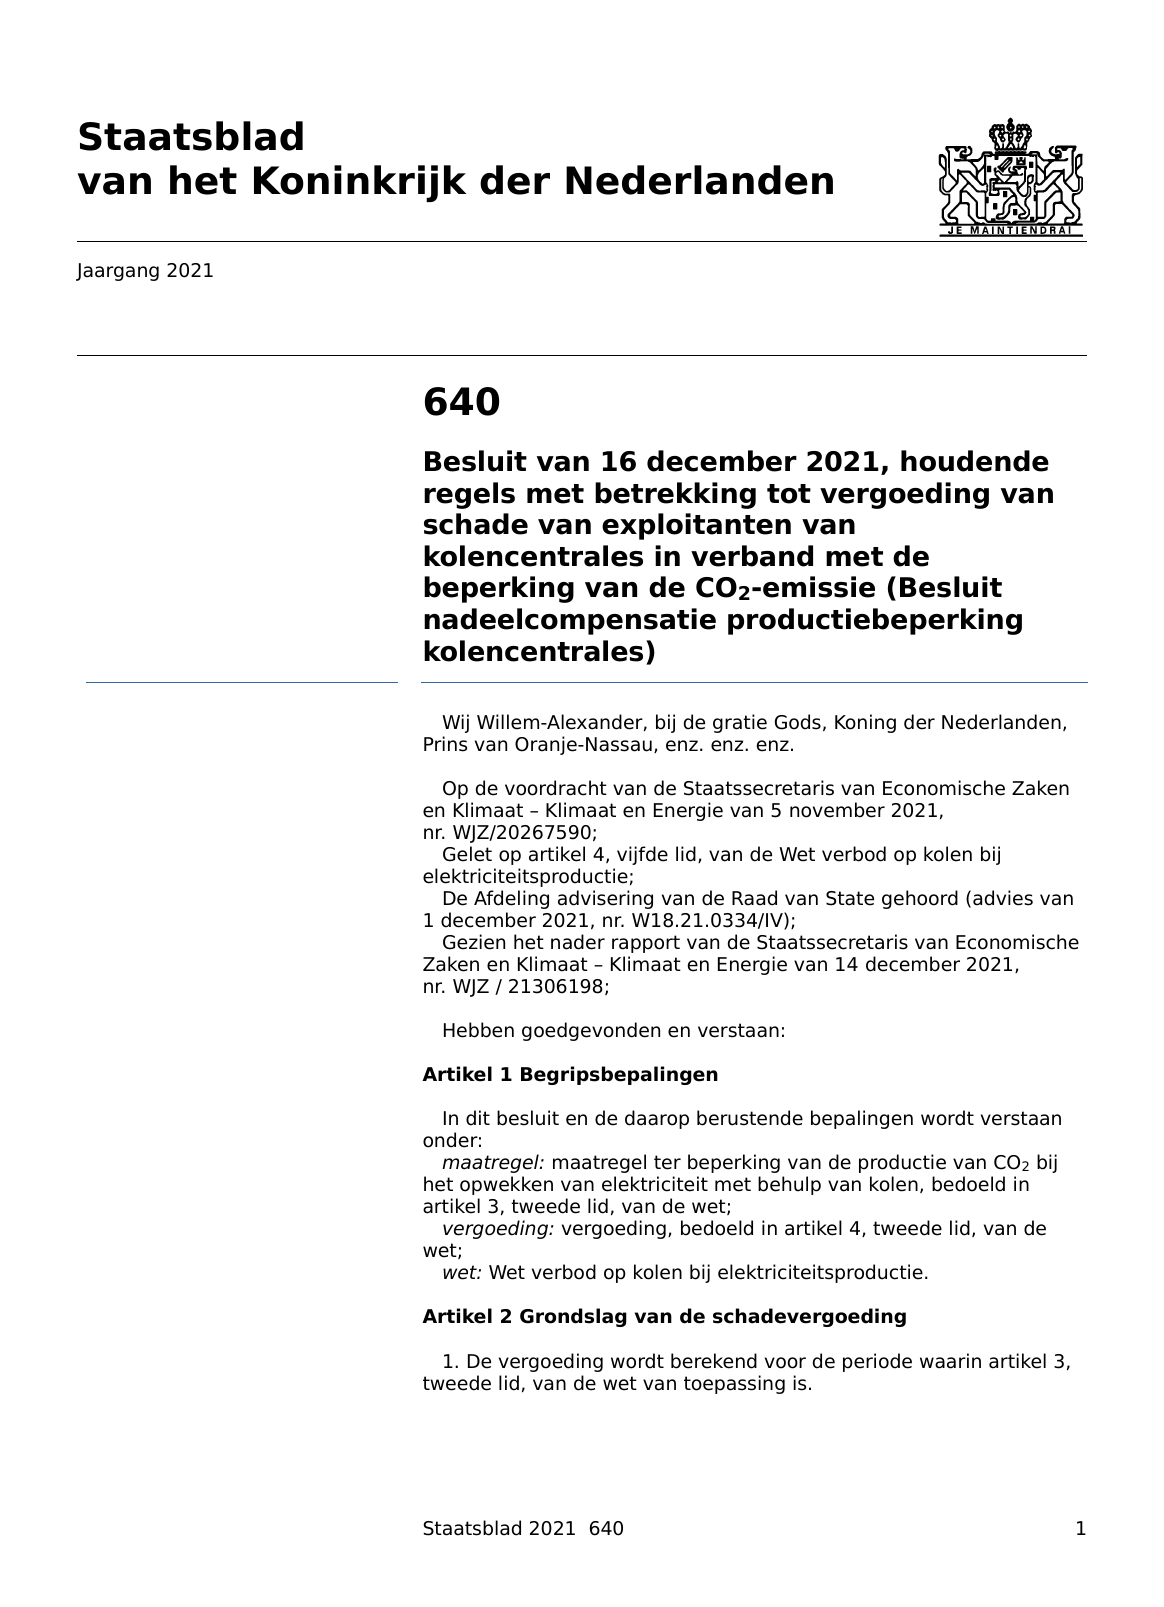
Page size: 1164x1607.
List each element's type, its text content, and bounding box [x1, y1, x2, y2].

text Hebben goedgevonden en verstaan: [422, 1020, 1087, 1042]
text In dit besluit en de daarop berustende bepalingen wordt verstaan onder: [422, 1108, 1087, 1152]
text Gelet op artikel 4, vijfde lid, van de Wet verbod op kolen bij elektriciteitsproductie; [422, 844, 1087, 888]
text Gezien het nader rapport van de Staatssecretaris van Economische Zaken en Klimaat – Klimaat en Energie van 14 december 2021, nr. WJZ / 21306198; [422, 932, 1087, 998]
subtitle Artikel 2 Grondslag van de schadevergoeding [422, 1306, 1087, 1328]
text De Afdeling advisering van de Raad van State gehoord (advies van 1 december 2021, nr. W18.21.0334/IV); [422, 888, 1087, 932]
subtitle Artikel 1 Begripsbepalingen [422, 1064, 1087, 1086]
subtitle 640 [422, 381, 1087, 424]
text Besluit van 16 december 2021, houdende regels met betrekking tot vergoeding van schade van exploitanten van kolencentrales in verband met de beperking van de CO2-emissie (Besluit nadeelcompensatie productiebeperking kolencentrales) [422, 447, 1087, 667]
text Wij Willem-Alexander, bij de gratie Gods, Koning der Nederlanden, Prins van Oranje-Nassau, enz. enz. enz. [422, 712, 1087, 756]
text maatregel: maatregel ter beperking van de productie van CO2 bij het opwekken van elektriciteit met behulp van kolen, bedoeld in artikel 3, tweede lid, van de wet; [422, 1152, 1087, 1218]
picture [936, 115, 1087, 240]
text vergoeding: vergoeding, bedoeld in artikel 4, tweede lid, van de wet; [422, 1218, 1087, 1262]
table_header Staatsblad van het Koninkrijk der Nederlanden [77, 100, 886, 241]
text wet: Wet verbod op kolen bij elektriciteitsproductie. [422, 1262, 1087, 1284]
table_cell Jaargang 2021 [77, 242, 1087, 355]
text 1. De vergoeding wordt berekend voor de periode waarin artikel 3, tweede lid, van de wet van toepassing is. [422, 1351, 1087, 1394]
text Op de voordracht van de Staatssecretaris van Economische Zaken en Klimaat – Klimaat en Energie van 5 november 2021, nr. WJZ/20267590; [422, 778, 1087, 844]
table_header [886, 100, 1087, 241]
